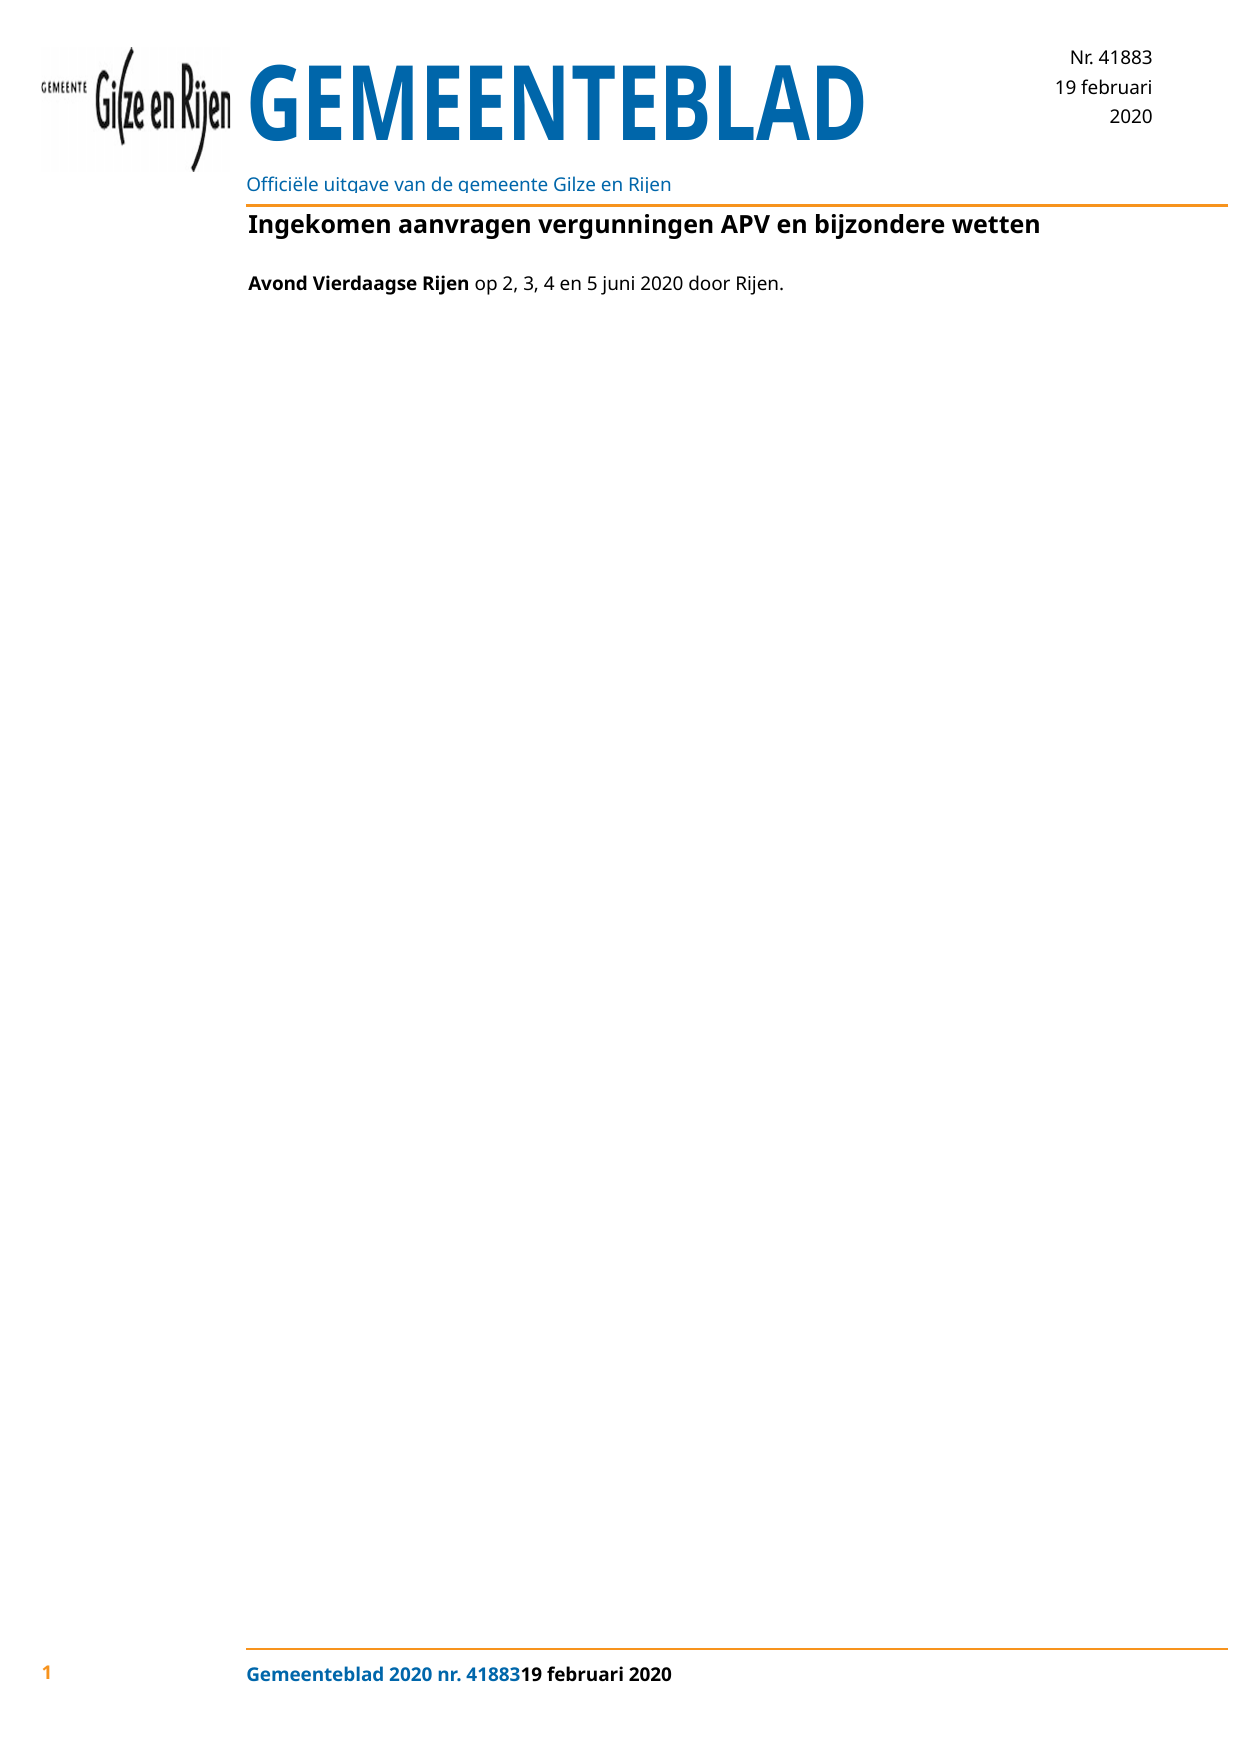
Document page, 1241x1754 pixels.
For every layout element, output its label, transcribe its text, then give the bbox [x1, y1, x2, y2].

picture [41, 47, 231, 172]
text Avond Vierdaagse Rijen op 2, 3, 4 en 5 juni 2020 door Rijen. [248, 270, 1152, 296]
text Ingekomen aanvragen vergunningen APV en bijzondere wetten [248, 207, 1152, 241]
